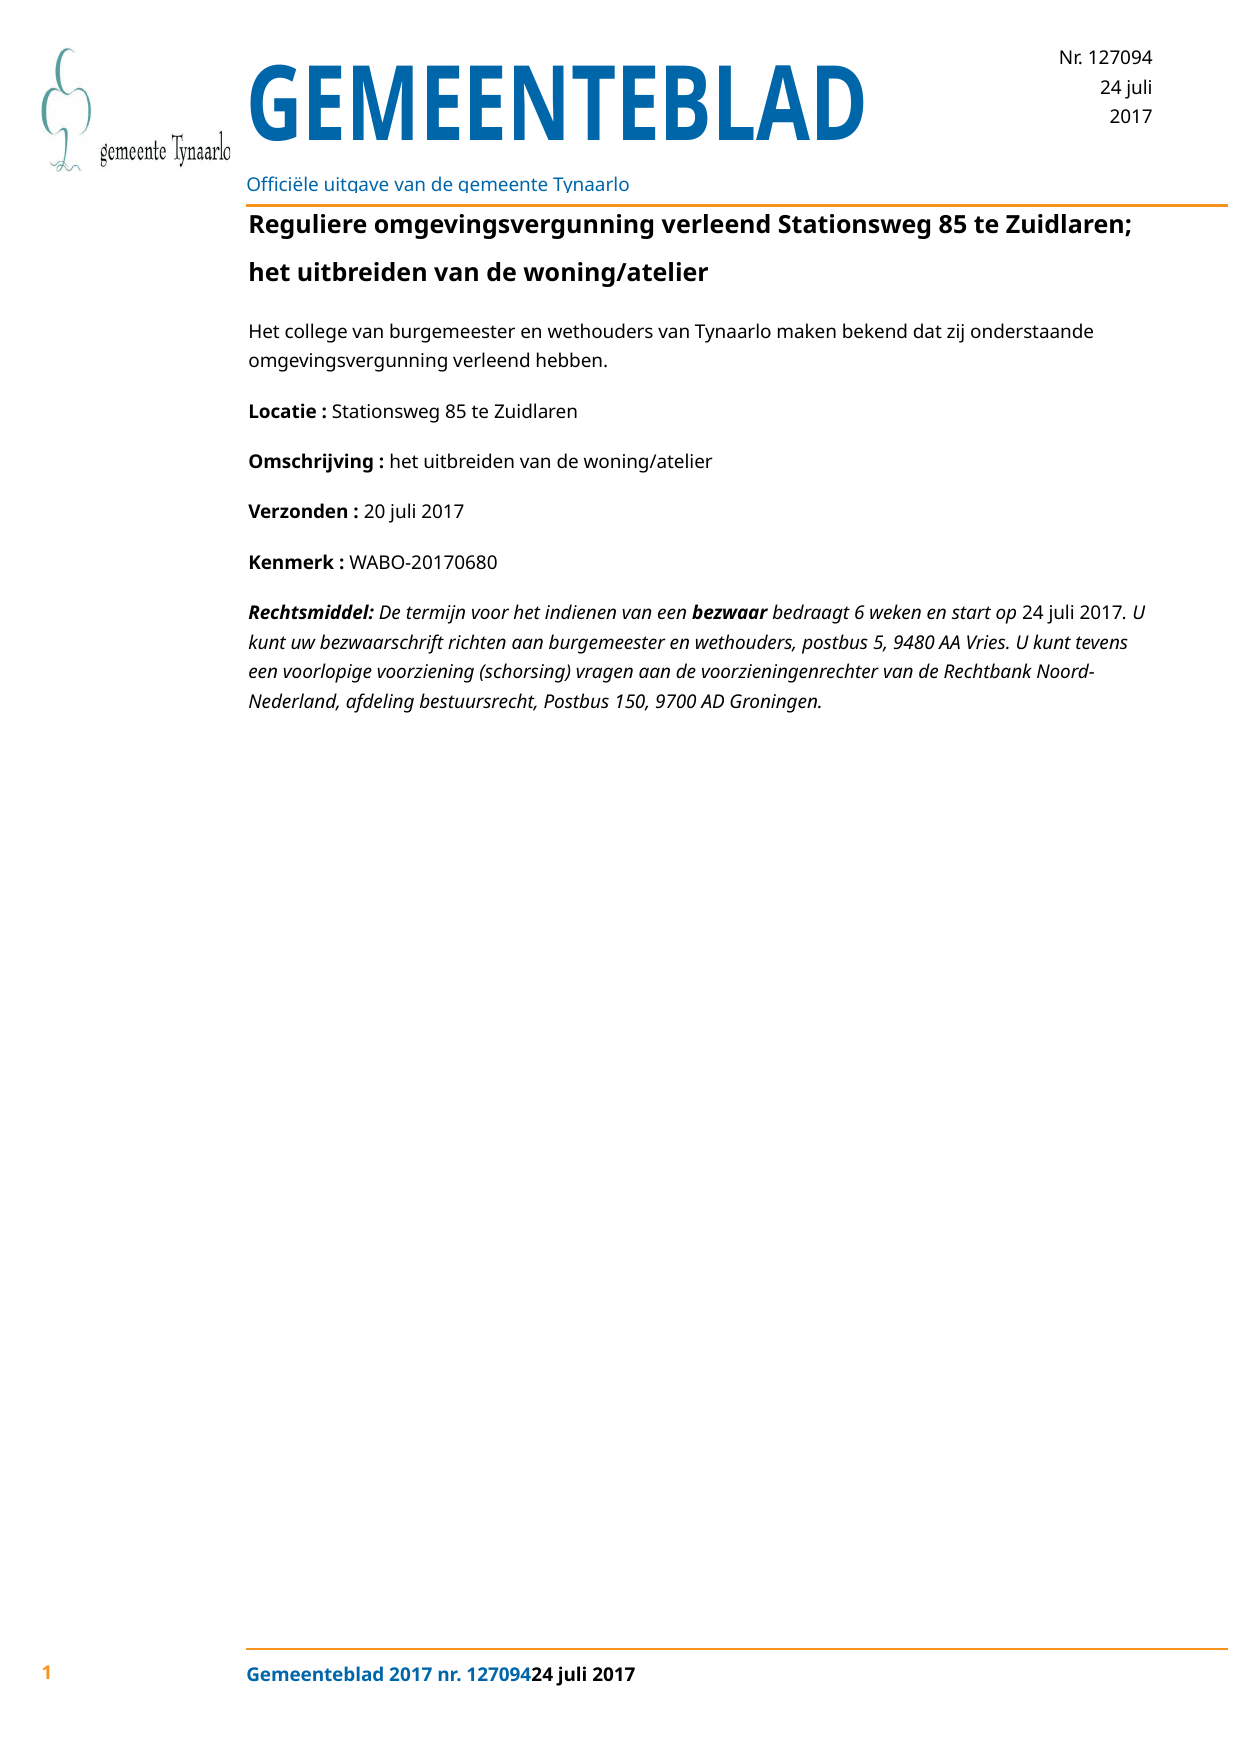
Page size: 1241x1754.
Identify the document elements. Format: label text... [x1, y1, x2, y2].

text Het college van burgemeester en wethouders van Tynaarlo maken bekend dat zij onderstaande omgevingsvergunning verleend hebben. [248, 318, 1152, 373]
text Verzonden : 20 juli 2017 [248, 499, 1152, 524]
text Omschrijving : het uitbreiden van de woning/atelier [248, 448, 1152, 474]
text Kenmerk : WABO-20170680 [248, 549, 1152, 575]
text Locatie : Stationsweg 85 te Zuidlaren [248, 398, 1152, 424]
text Rechtsmiddel: De termijn voor het indienen van een bezwaar bedraagt 6 weken en start op 24 juli 2017. U kunt uw bezwaarschrift richten aan burgemeester en wethouders, postbus 5, 9480 AA Vries. U kunt tevens een voorlopige voorziening (schorsing) vragen aan de voorzieningenrechter van de Rechtbank Noord-Nederland, afdeling bestuursrecht, Postbus 150, 9700 AD Groningen. [248, 599, 1152, 714]
text Reguliere omgevingsvergunning verleend Stationsweg 85 te Zuidlaren; het uitbreiden van de woning/atelier [248, 207, 1152, 288]
picture [41, 47, 231, 172]
